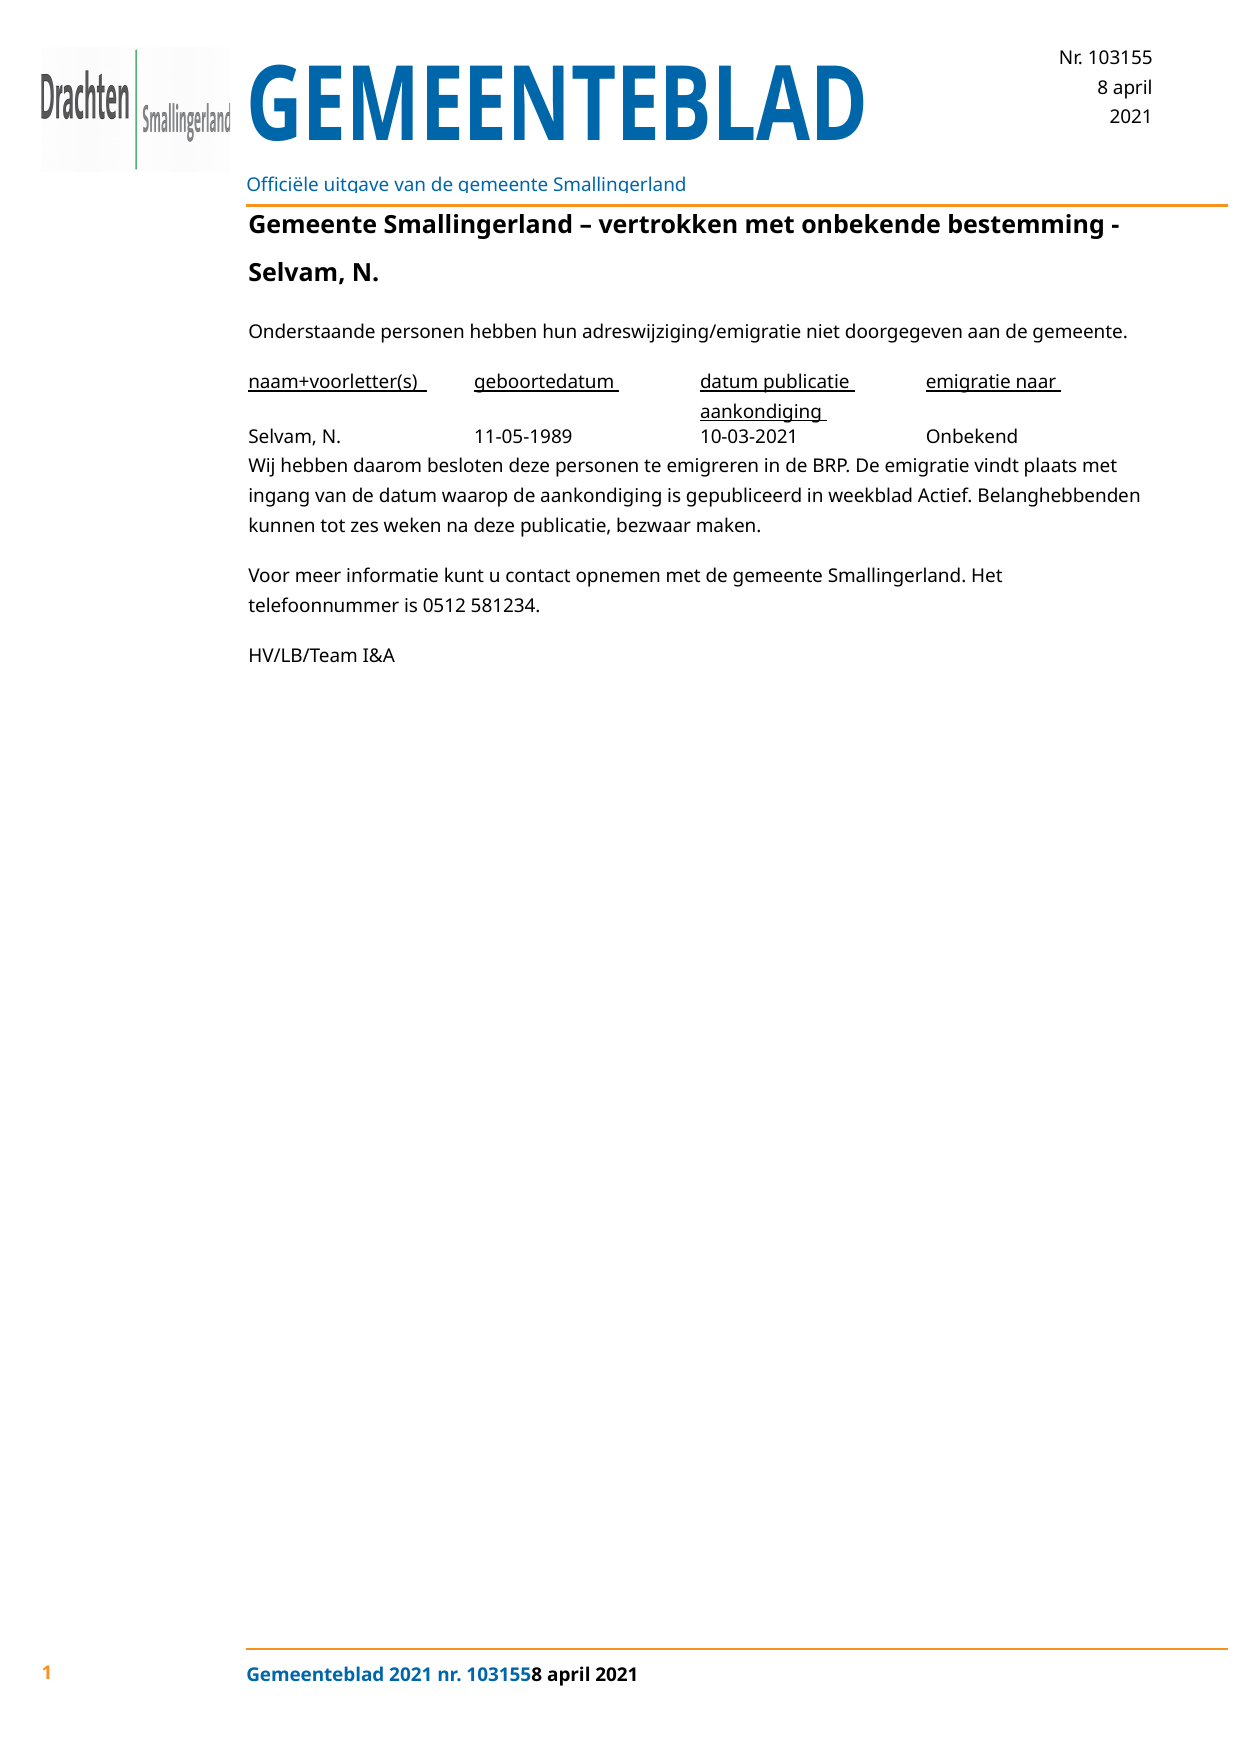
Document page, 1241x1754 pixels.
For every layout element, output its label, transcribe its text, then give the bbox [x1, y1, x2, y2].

table_header datum publicatie aankondiging [700, 369, 926, 424]
table_cell Onbekend [926, 424, 1152, 449]
table_cell 10-03-2021 [700, 424, 926, 449]
text Wij hebben daarom besloten deze personen te emigreren in de BRP. De emigratie vindt plaats met ingang van de datum waarop de aankondiging is gepubliceerd in weekblad Actief. Belanghebbenden kunnen tot zes weken na deze publicatie, bezwaar maken. [248, 453, 1152, 538]
table_header naam+voorletter(s) [248, 369, 474, 424]
table_cell 11-05-1989 [474, 424, 700, 449]
text Gemeente Smallingerland – vertrokken met onbekende bestemming - Selvam, N. [248, 207, 1152, 288]
text HV/LB/Team I&A [248, 642, 1152, 668]
text Voor meer informatie kunt u contact opnemen met de gemeente Smallingerland. Het telefoonnummer is 0512 581234. [248, 562, 1152, 618]
picture [41, 47, 231, 172]
table_cell Selvam, N. [248, 424, 474, 449]
table_header emigratie naar [926, 369, 1152, 424]
table_header geboortedatum [474, 369, 700, 424]
text Onderstaande personen hebben hun adreswijziging/emigratie niet doorgegeven aan de gemeente. [248, 318, 1152, 344]
